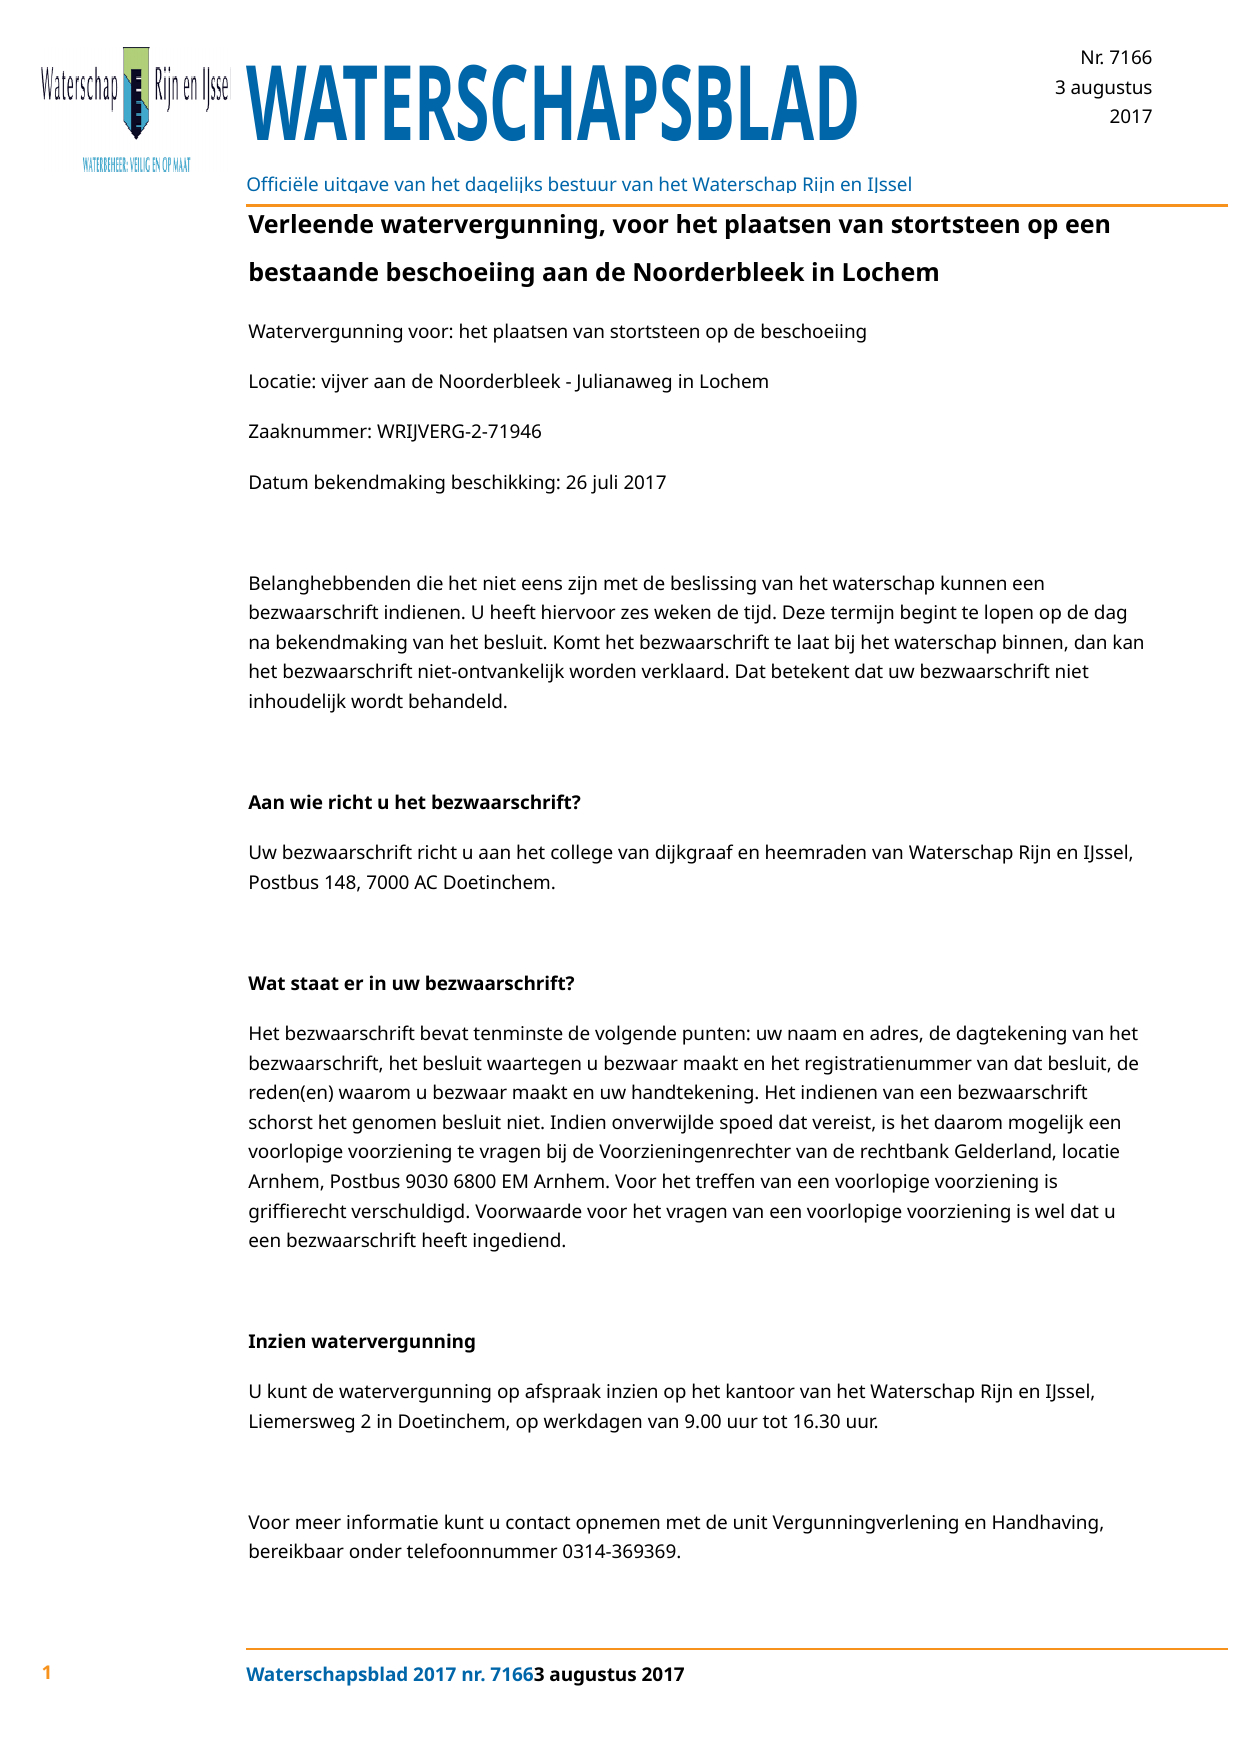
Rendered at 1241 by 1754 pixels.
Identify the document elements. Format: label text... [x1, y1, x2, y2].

text U kunt de watervergunning op afspraak inzien op het kantoor van het Waterschap Rijn en IJssel, Liemersweg 2 in Doetinchem, op werkdagen van 9.00 uur tot 16.30 uur. [248, 1379, 1152, 1434]
text Zaaknummer: WRIJVERG-2-71946 [248, 419, 1152, 444]
text Watervergunning voor: het plaatsen van stortsteen op de beschoeiing [248, 318, 1152, 344]
text Het bezwaarschrift bevat tenminste de volgende punten: uw naam en adres, de dagtekening van het bezwaarschrift, het besluit waartegen u bezwaar maakt en het registratienummer van dat besluit, de reden(en) waarom u bezwaar maakt en uw handtekening. Het indienen van een bezwaarschrift schorst het genomen besluit niet. Indien onverwijlde spoed dat vereist, is het daarom mogelijk een voorlopige voorziening te vragen bij de Voorzieningenrechter van de rechtbank Gelderland, locatie Arnhem, Postbus 9030 6800 EM Arnhem. Voor het treffen van een voorlopige voorziening is griffierecht verschuldigd. Voorwaarde voor het vragen van een voorlopige voorziening is wel dat u een bezwaarschrift heeft ingediend. [248, 1020, 1152, 1253]
text Voor meer informatie kunt u contact opnemen met de unit Vergunningverlening en Handhaving, bereikbaar onder telefoonnummer 0314-369369. [248, 1509, 1152, 1564]
text Locatie: vijver aan de Noorderbleek - Julianaweg in Lochem [248, 368, 1152, 394]
text Datum bekendmaking beschikking: 26 juli 2017 [248, 469, 1152, 495]
text Aan wie richt u het bezwaarschrift? [248, 789, 1152, 815]
text Inzien watervergunning [248, 1328, 1152, 1354]
text Uw bezwaarschrift richt u aan het college van dijkgraaf en heemraden van Waterschap Rijn en IJssel, Postbus 148, 7000 AC Doetinchem. [248, 839, 1152, 895]
text Wat staat er in uw bezwaarschrift? [248, 970, 1152, 996]
text Verleende watervergunning, voor het plaatsen van stortsteen op een bestaande beschoeiing aan de Noorderbleek in Lochem [248, 207, 1152, 288]
text Belanghebbenden die het niet eens zijn met de beslissing van het waterschap kunnen een bezwaarschrift indienen. U heeft hiervoor zes weken de tijd. Deze termijn begint te lopen op de dag na bekendmaking van het besluit. Komt het bezwaarschrift te laat bij het waterschap binnen, dan kan het bezwaarschrift niet-ontvankelijk worden verklaard. Dat betekent dat uw bezwaarschrift niet inhoudelijk wordt behandeld. [248, 570, 1152, 714]
picture [41, 47, 231, 172]
